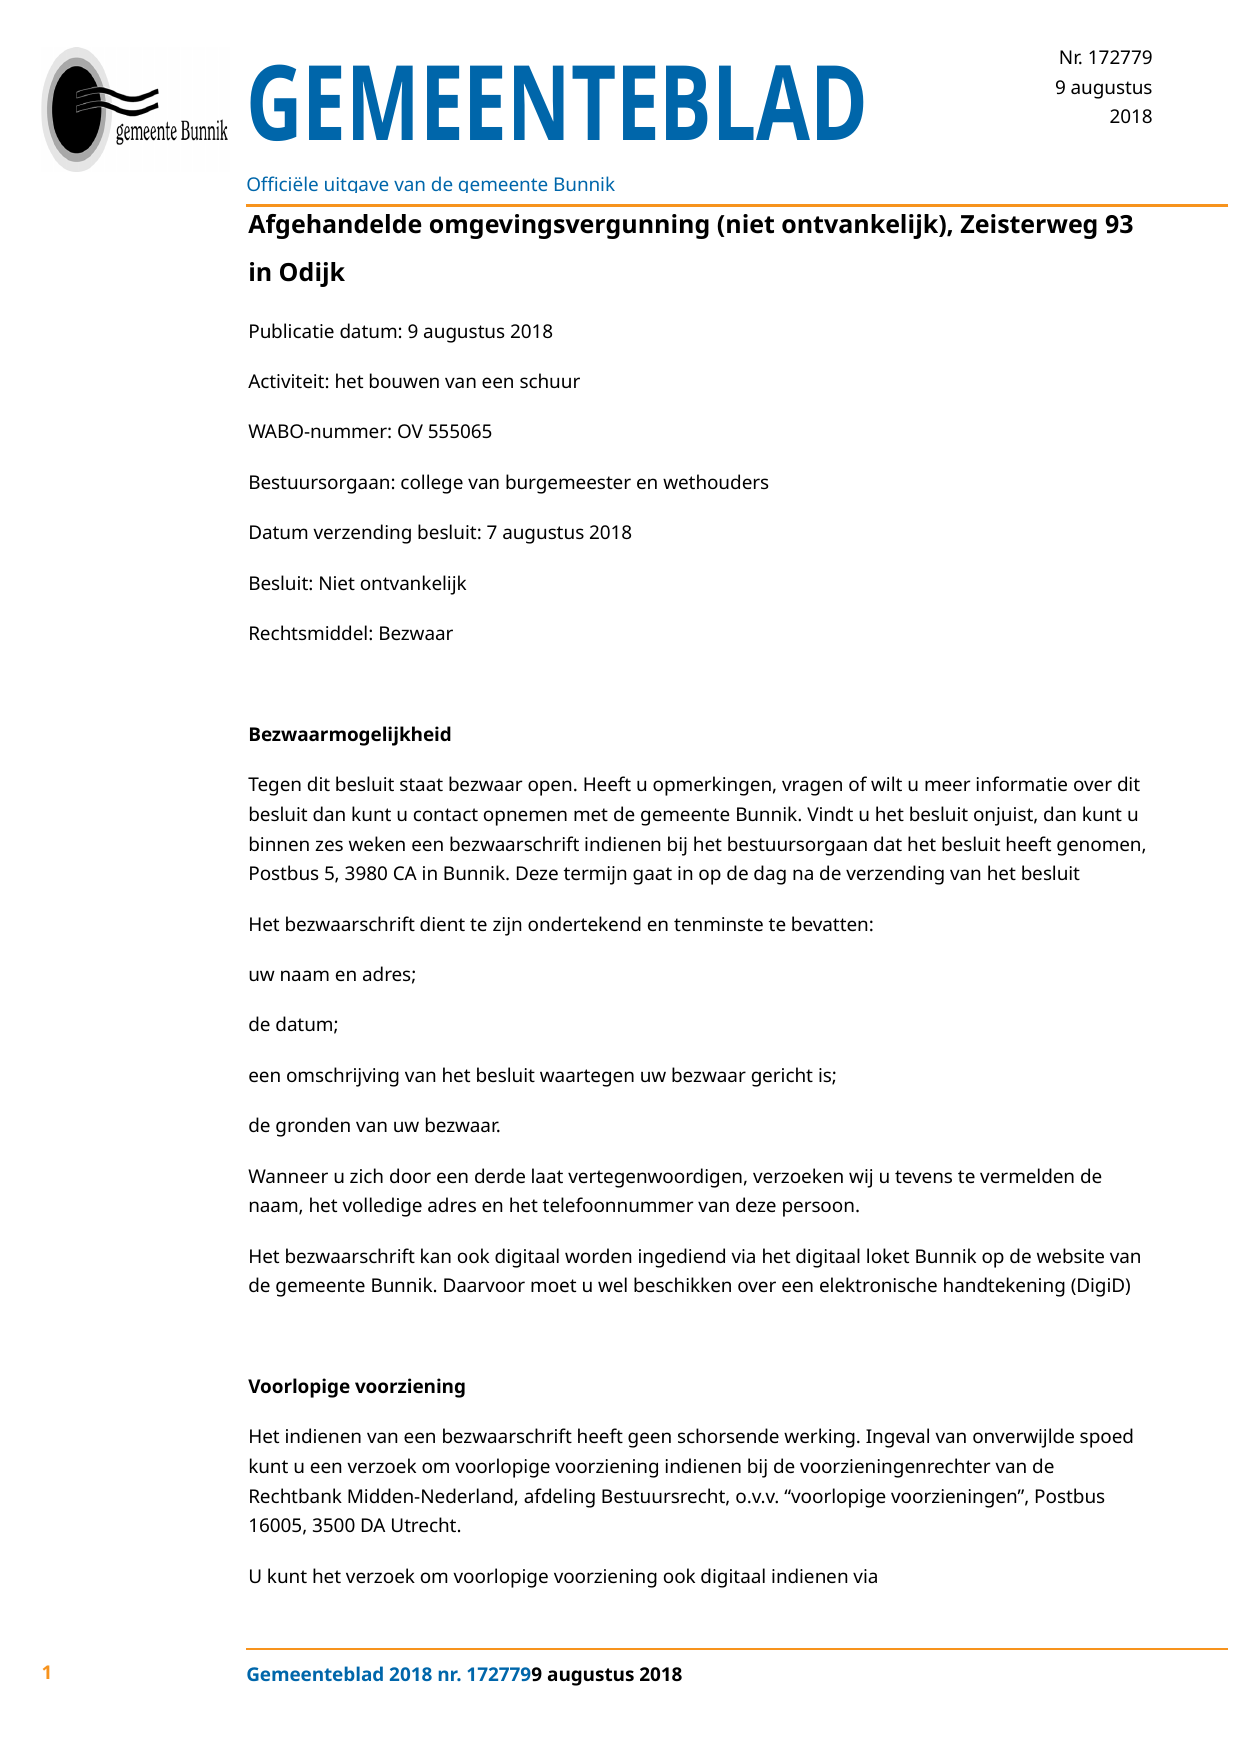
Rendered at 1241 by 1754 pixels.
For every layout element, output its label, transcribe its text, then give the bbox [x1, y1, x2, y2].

text Datum verzending besluit: 7 augustus 2018 [248, 519, 1152, 545]
text Afgehandelde omgevingsvergunning (niet ontvankelijk), Zeisterweg 93 in Odijk [248, 207, 1152, 288]
text Tegen dit besluit staat bezwaar open. Heeft u opmerkingen, vragen of wilt u meer informatie over dit besluit dan kunt u contact opnemen met de gemeente Bunnik. Vindt u het besluit onjuist, dan kunt u binnen zes weken een bezwaarschrift indienen bij het bestuursorgaan dat het besluit heeft genomen, Postbus 5, 3980 CA in Bunnik. Deze termijn gaat in op de dag na de verzending van het besluit [248, 772, 1152, 886]
text Bestuursorgaan: college van burgemeester en wethouders [248, 469, 1152, 495]
text U kunt het verzoek om voorlopige voorziening ook digitaal indienen via [248, 1563, 1152, 1589]
text Het bezwaarschrift dient te zijn ondertekend en tenminste te bevatten: [248, 911, 1152, 937]
text uw naam en adres; [248, 961, 1152, 987]
text Rechtsmiddel: Bezwaar [248, 620, 1152, 646]
text Het bezwaarschrift kan ook digitaal worden ingediend via het digitaal loket Bunnik op de website van de gemeente Bunnik. Daarvoor moet u wel beschikken over een elektronische handtekening (DigiD) [248, 1243, 1152, 1298]
text Wanneer u zich door een derde laat vertegenwoordigen, verzoeken wij u tevens te vermelden de naam, het volledige adres en het telefoonnummer van deze persoon. [248, 1163, 1152, 1218]
text een omschrijving van het besluit waartegen uw bezwaar gericht is; [248, 1062, 1152, 1088]
text Activiteit: het bouwen van een schuur [248, 368, 1152, 394]
text de datum; [248, 1012, 1152, 1037]
text Besluit: Niet ontvankelijk [248, 570, 1152, 596]
text Het indienen van een bezwaarschrift heeft geen schorsende werking. Ingeval van onverwijlde spoed kunt u een verzoek om voorlopige voorziening indienen bij de voorzieningenrechter van de Rechtbank Midden-Nederland, afdeling Bestuursrecht, o.v.v. “voorlopige voorzieningen”, Postbus 16005, 3500 DA Utrecht. [248, 1424, 1152, 1538]
text Bezwaarmogelijkheid [248, 721, 1152, 747]
text de gronden van uw bezwaar. [248, 1112, 1152, 1138]
text WABO-nummer: OV 555065 [248, 419, 1152, 444]
picture [41, 47, 231, 172]
text Voorlopige voorziening [248, 1373, 1152, 1399]
text Publicatie datum: 9 augustus 2018 [248, 318, 1152, 344]
